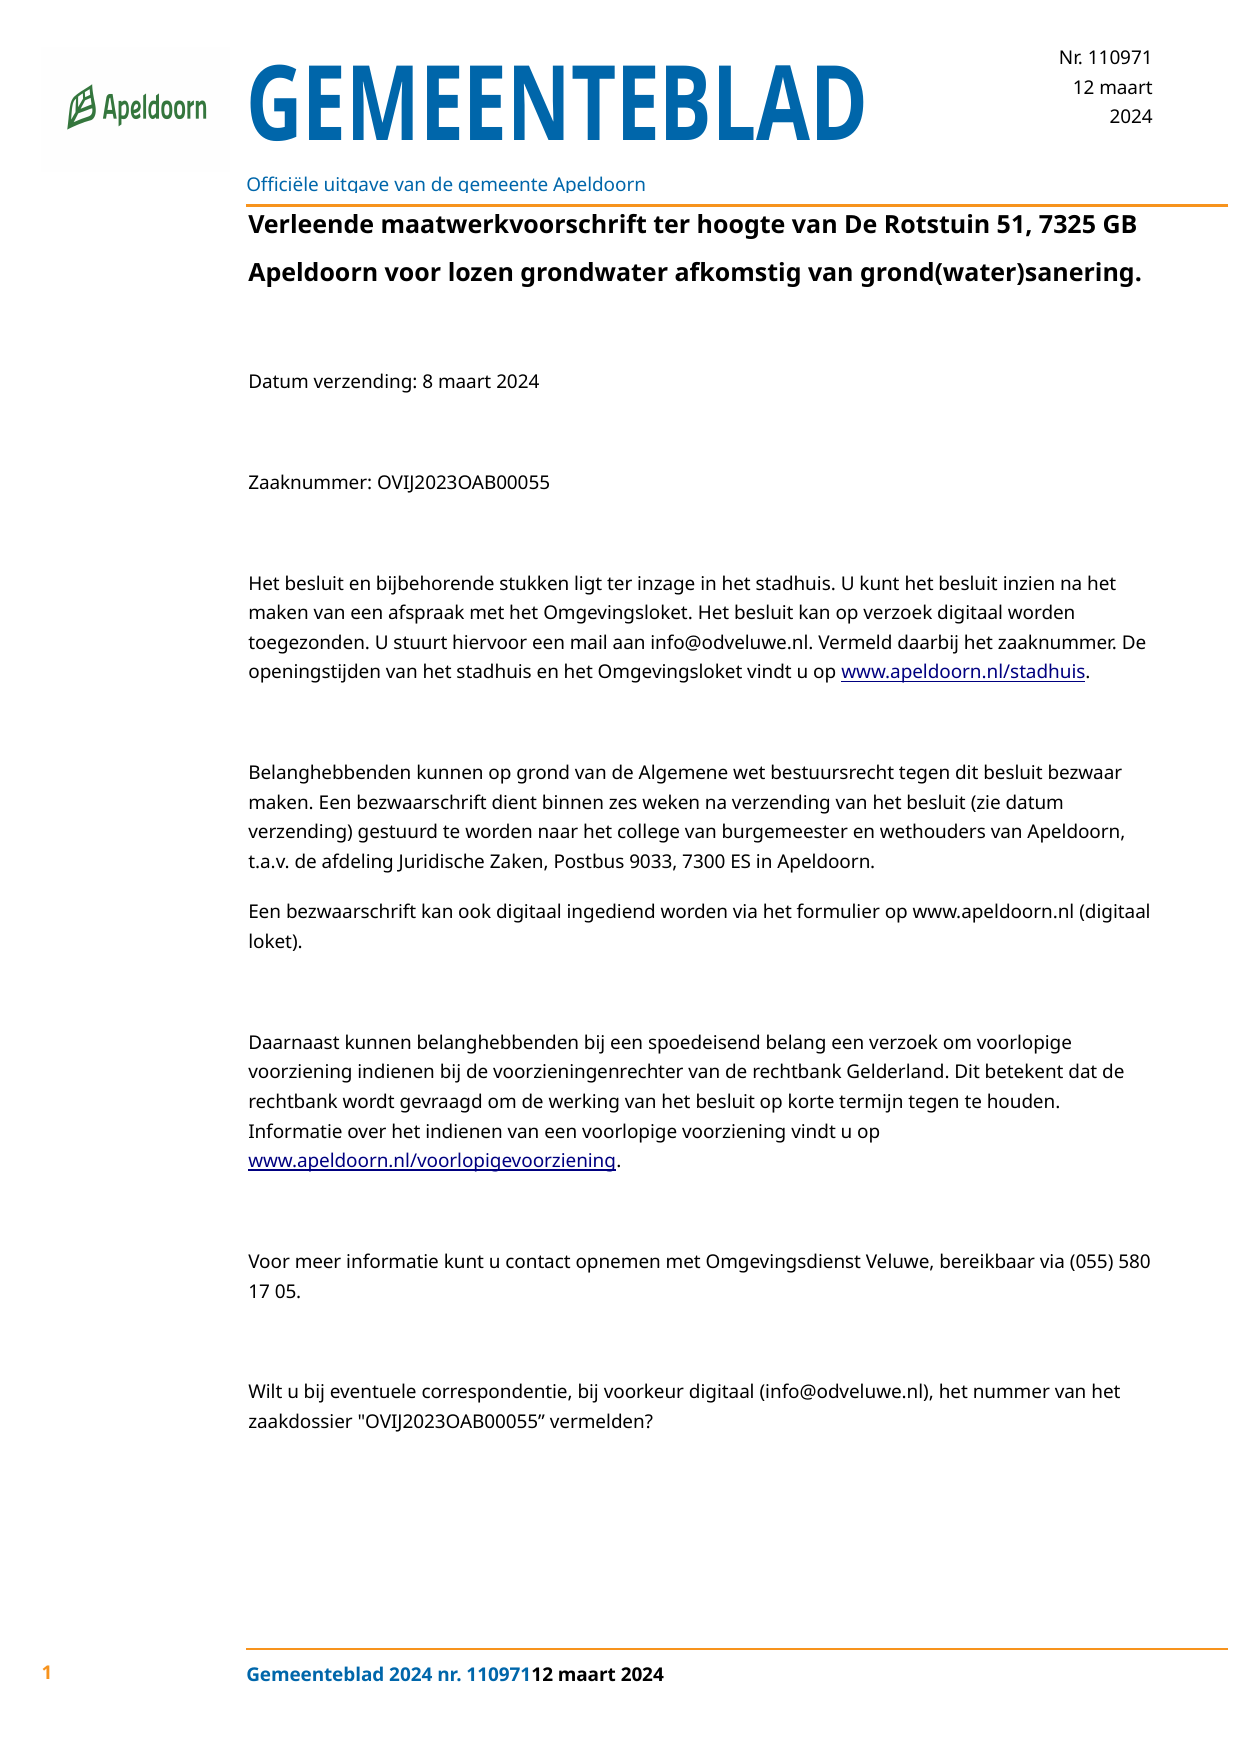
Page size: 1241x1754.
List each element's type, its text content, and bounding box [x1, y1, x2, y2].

text Een bezwaarschrift kan ook digitaal ingediend worden via het formulier op www.apeldoorn.nl (digitaal loket). [248, 899, 1152, 954]
text Voor meer informatie kunt u contact opnemen met Omgevingsdienst Veluwe, bereikbaar via (055) 580 17 05. [248, 1248, 1152, 1304]
text Het besluit en bijbehorende stukken ligt ter inzage in het stadhuis. U kunt het besluit inzien na het maken van een afspraak met het Omgevingsloket. Het besluit kan op verzoek digitaal worden toegezonden. U stuurt hiervoor een mail aan info@odveluwe.nl. Vermeld daarbij het zaaknummer. De openingstijden van het stadhuis en het Omgevingsloket vindt u op www.apeldoorn.nl/stadhuis. [248, 570, 1152, 684]
picture [41, 47, 231, 172]
text Wilt u bij eventuele correspondentie, bij voorkeur digitaal (info@odveluwe.nl), het nummer van het zaakdossier "OVIJ2023OAB00055” vermelden? [248, 1379, 1152, 1434]
text Datum verzending: 8 maart 2024 [248, 368, 1152, 394]
text Daarnaast kunnen belanghebbenden bij een spoedeisend belang een verzoek om voorlopige voorziening indienen bij de voorzieningenrechter van de rechtbank Gelderland. Dit betekent dat de rechtbank wordt gevraagd om de werking van het besluit op korte termijn tegen te houden. Informatie over het indienen van een voorlopige voorziening vindt u op www.apeldoorn.nl/voorlopigevoorziening. [248, 1029, 1152, 1173]
text Zaaknummer: OVIJ2023OAB00055 [248, 469, 1152, 495]
text Belanghebbenden kunnen op grond van de Algemene wet bestuursrecht tegen dit besluit bezwaar maken. Een bezwaarschrift dient binnen zes weken na verzending van het besluit (zie datum verzending) gestuurd te worden naar het college van burgemeester en wethouders van Apeldoorn, t.a.v. de afdeling Juridische Zaken, Postbus 9033, 7300 ES in Apeldoorn. [248, 759, 1152, 874]
text Verleende maatwerkvoorschrift ter hoogte van De Rotstuin 51, 7325 GB Apeldoorn voor lozen grondwater afkomstig van grond(water)sanering. [248, 207, 1152, 288]
